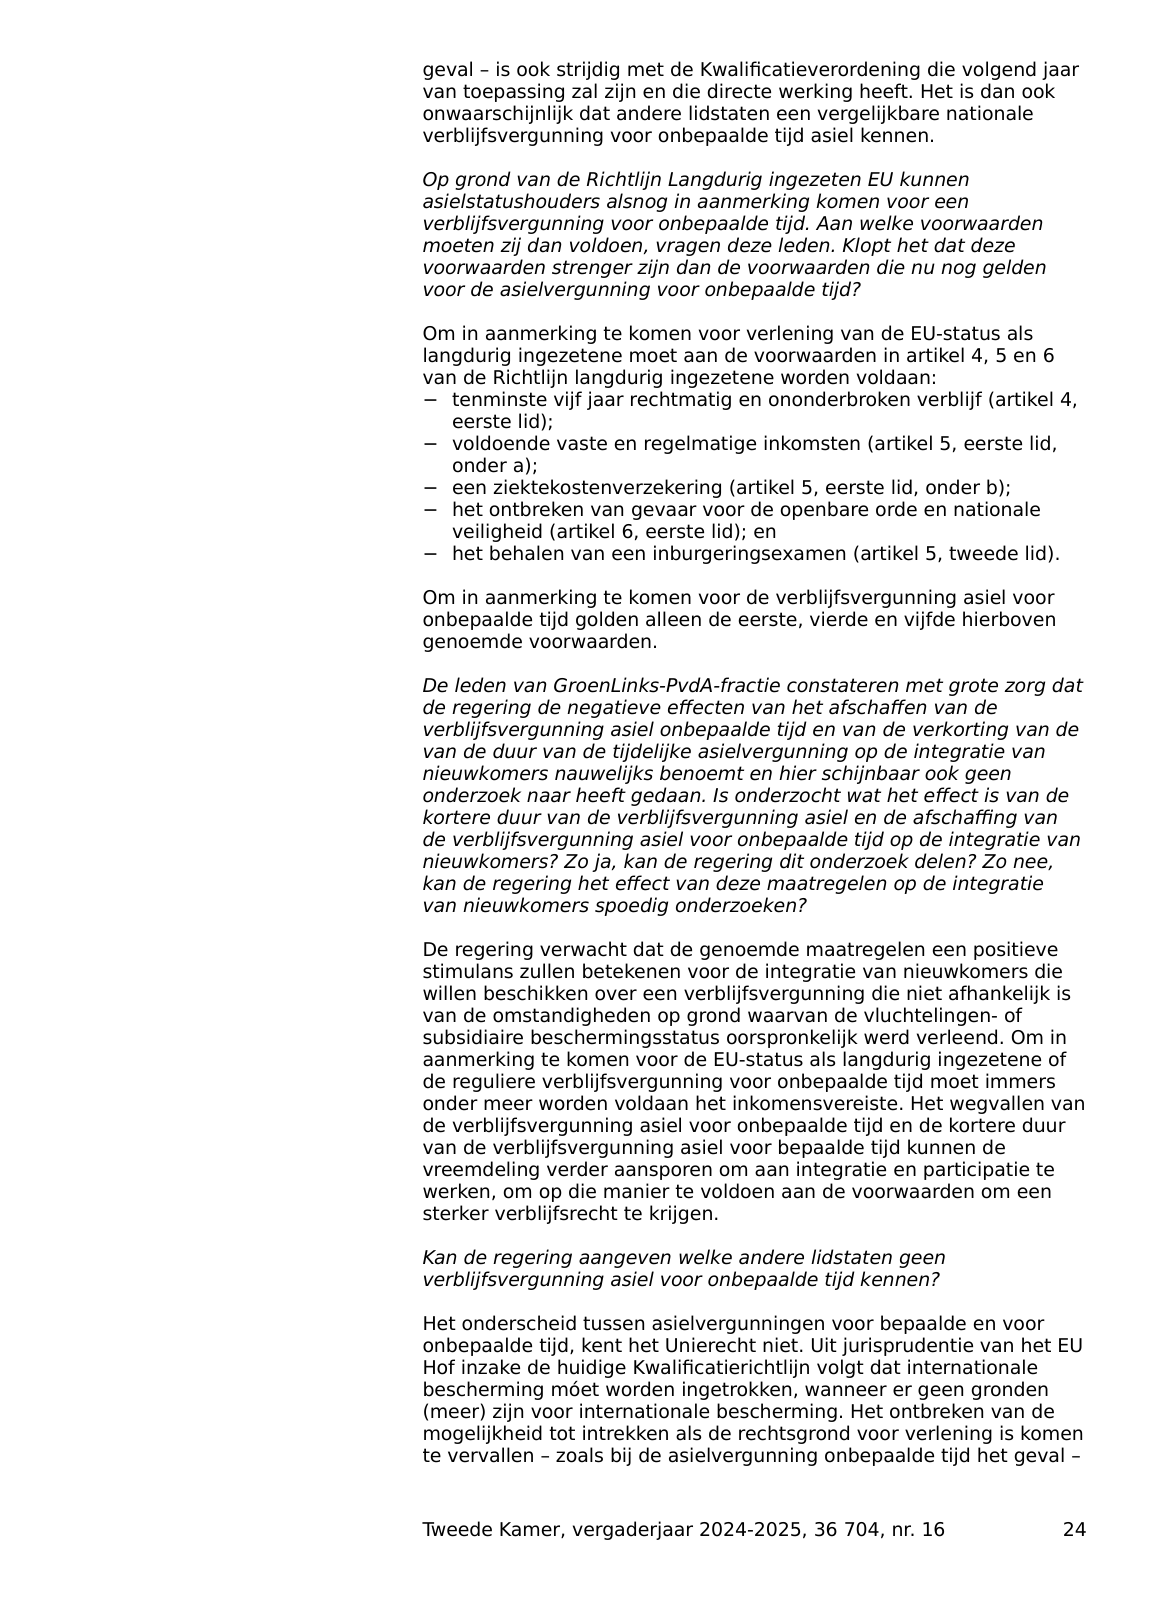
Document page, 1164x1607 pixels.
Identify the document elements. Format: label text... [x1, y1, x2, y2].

text Om in aanmerking te komen voor verlening van de EU-status als langdurig ingezetene moet aan de voorwaarden in artikel 4, 5 en 6 van de Richtlijn langdurig ingezetene worden voldaan: [422, 323, 1087, 389]
text − het behalen van een inburgeringsexamen (artikel 5, tweede lid). [422, 543, 1087, 565]
text geval – is ook strijdig met de Kwalificatieverordening die volgend jaar van toepassing zal zijn en die directe werking heeft. Het is dan ook onwaarschijnlijk dat andere lidstaten een vergelijkbare nationale verblijfsvergunning voor onbepaalde tijd asiel kennen. [422, 59, 1087, 147]
text − het ontbreken van gevaar voor de openbare orde en nationale veiligheid (artikel 6, eerste lid); en [422, 499, 1087, 543]
text De leden van GroenLinks-PvdA-fractie constateren met grote zorg dat de regering de negatieve effecten van het afschaffen van de verblijfsvergunning asiel onbepaalde tijd en van de verkorting van de van de duur van de tijdelijke asielvergunning op de integratie van nieuwkomers nauwelijks benoemt en hier schijnbaar ook geen onderzoek naar heeft gedaan. Is onderzocht wat het effect is van de kortere duur van de verblijfsvergunning asiel en de afschaffing van de verblijfsvergunning asiel voor onbepaalde tijd op de integratie van nieuwkomers? Zo ja, kan de regering dit onderzoek delen? Zo nee, kan de regering het effect van deze maatregelen op de integratie van nieuwkomers spoedig onderzoeken? [422, 675, 1087, 917]
text Om in aanmerking te komen voor de verblijfsvergunning asiel voor onbepaalde tijd golden alleen de eerste, vierde en vijfde hierboven genoemde voorwaarden. [422, 587, 1087, 653]
text Het onderscheid tussen asielvergunningen voor bepaalde en voor onbepaalde tijd, kent het Unierecht niet. Uit jurisprudentie van het EU Hof inzake de huidige Kwalificatierichtlijn volgt dat internationale bescherming móet worden ingetrokken, wanneer er geen gronden (meer) zijn voor internationale bescherming. Het ontbreken van de mogelijkheid tot intrekken als de rechtsgrond voor verlening is komen te vervallen – zoals bij de asielvergunning onbepaalde tijd het geval – [422, 1313, 1087, 1467]
text Kan de regering aangeven welke andere lidstaten geen verblijfsvergunning asiel voor onbepaalde tijd kennen? [422, 1247, 1087, 1291]
text − voldoende vaste en regelmatige inkomsten (artikel 5, eerste lid, onder a); [422, 433, 1087, 477]
text Op grond van de Richtlijn Langdurig ingezeten EU kunnen asielstatushouders alsnog in aanmerking komen voor een verblijfsvergunning voor onbepaalde tijd. Aan welke voorwaarden moeten zij dan voldoen, vragen deze leden. Klopt het dat deze voorwaarden strenger zijn dan de voorwaarden die nu nog gelden voor de asielvergunning voor onbepaalde tijd? [422, 169, 1087, 301]
text De regering verwacht dat de genoemde maatregelen een positieve stimulans zullen betekenen voor de integratie van nieuwkomers die willen beschikken over een verblijfsvergunning die niet afhankelijk is van de omstandigheden op grond waarvan de vluchtelingen- of subsidiaire beschermingsstatus oorspronkelijk werd verleend. Om in aanmerking te komen voor de EU-status als langdurig ingezetene of de reguliere verblijfsvergunning voor onbepaalde tijd moet immers onder meer worden voldaan het inkomensvereiste. Het wegvallen van de verblijfsvergunning asiel voor onbepaalde tijd en de kortere duur van de verblijfsvergunning asiel voor bepaalde tijd kunnen de vreemdeling verder aansporen om aan integratie en participatie te werken, om op die manier te voldoen aan de voorwaarden om een sterker verblijfsrecht te krijgen. [422, 939, 1087, 1225]
text − een ziektekostenverzekering (artikel 5, eerste lid, onder b); [422, 477, 1087, 499]
text − tenminste vijf jaar rechtmatig en ononderbroken verblijf (artikel 4, eerste lid); [422, 389, 1087, 433]
